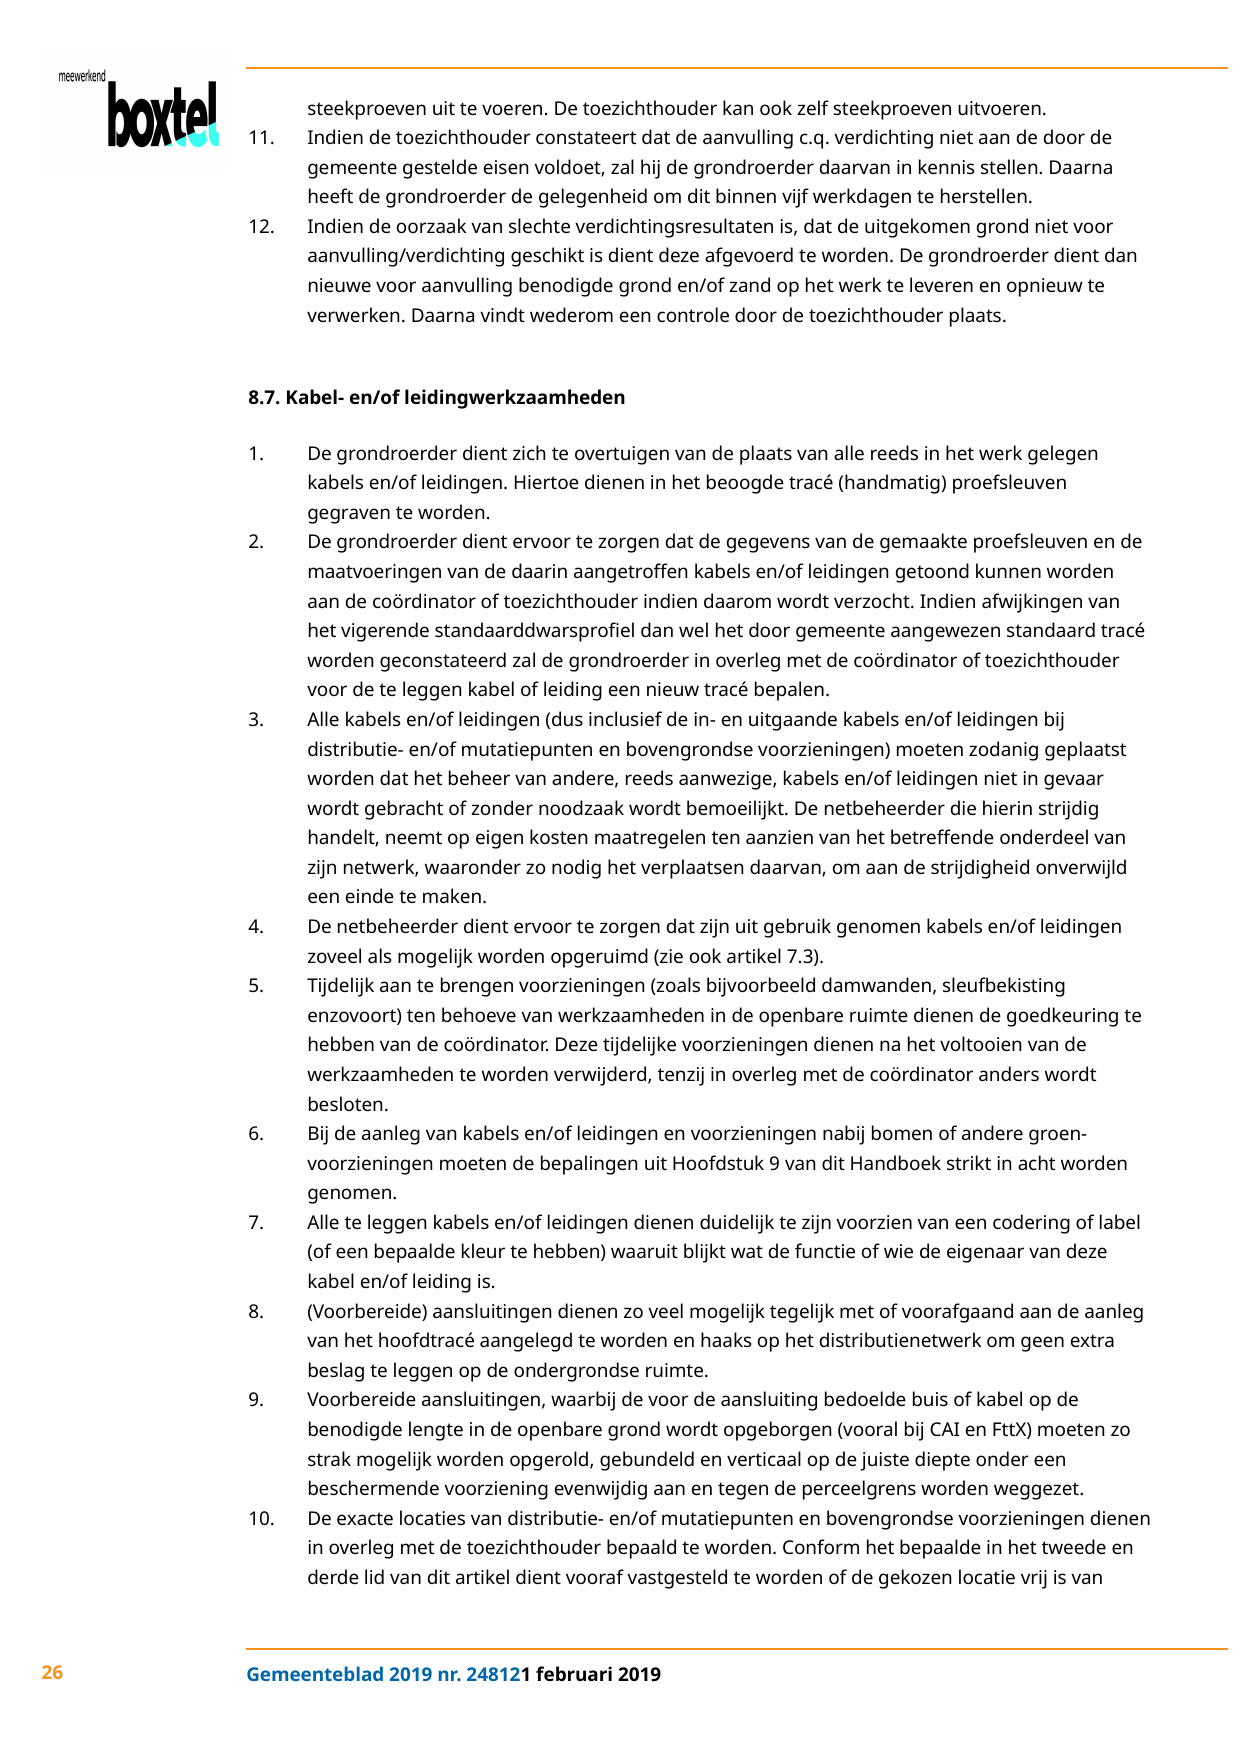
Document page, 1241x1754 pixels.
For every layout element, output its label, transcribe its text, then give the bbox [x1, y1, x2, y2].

list steekproeven uit te voeren. De toezichthouder kan ook zelf steekproeven uitvoeren. [248, 95, 1152, 121]
list Alle te leggen kabels en/of leidingen dienen duidelijk te zijn voorzien van een codering of label (of een bepaalde kleur te hebben) waaruit blijkt wat de functie of wie de eigenaar van deze kabel en/of leiding is. [248, 1209, 1152, 1294]
list (Voorbereide) aansluitingen dienen zo veel mogelijk tegelijk met of voorafgaand aan de aanleg van het hoofdtracé aangelegd te worden en haaks op het distributienetwerk om geen extra beslag te leggen op de ondergrondse ruimte. [248, 1298, 1152, 1383]
picture [41, 47, 231, 172]
text 8.7. Kabel- en/of leidingwerkzaamheden [248, 382, 1152, 410]
list Alle kabels en/of leidingen (dus inclusief de in- en uitgaande kabels en/of leidingen bij distributie- en/of mutatiepunten en bovengrondse voorzieningen) moeten zodanig geplaatst worden dat het beheer van andere, reeds aanwezige, kabels en/of leidingen niet in gevaar wordt gebracht of zonder noodzaak wordt bemoeilijkt. De netbeheerder die hierin strijdig handelt, neemt op eigen kosten maatregelen ten aanzien van het betreffende onderdeel van zijn netwerk, waaronder zo nodig het verplaatsen daarvan, om aan de strijdigheid onverwijld een einde te maken. [248, 706, 1152, 909]
list De netbeheerder dient ervoor te zorgen dat zijn uit gebruik genomen kabels en/of leidingen zoveel als mogelijk worden opgeruimd (zie ook artikel 7.3). [248, 913, 1152, 968]
list Bij de aanleg van kabels en/of leidingen en voorzieningen nabij bomen of andere groen-voorzieningen moeten de bepalingen uit Hoofdstuk 9 van dit Handboek strikt in acht worden genomen. [248, 1120, 1152, 1205]
list De grondroerder dient zich te overtuigen van de plaats van alle reeds in het werk gelegen kabels en/of leidingen. Hiertoe dienen in het beoogde tracé (handmatig) proefsleuven gegraven te worden. [248, 440, 1152, 525]
list De exacte locaties van distributie- en/of mutatiepunten en bovengrondse voorzieningen dienen in overleg met de toezichthouder bepaald te worden. Conform het bepaalde in het tweede en derde lid van dit artikel dient vooraf vastgesteld te worden of de gekozen locatie vrij is van [248, 1505, 1152, 1590]
list Indien de toezichthouder constateert dat de aanvulling c.q. verdichting niet aan de door de gemeente gestelde eisen voldoet, zal hij de grondroerder daarvan in kennis stellen. Daarna heeft de grondroerder de gelegenheid om dit binnen vijf werkdagen te herstellen. [248, 124, 1152, 209]
list Indien de oorzaak van slechte verdichtingsresultaten is, dat de uitgekomen grond niet voor aanvulling/verdichting geschikt is dient deze afgevoerd te worden. De grondroerder dient dan nieuwe voor aanvulling benodigde grond en/of zand op het werk te leveren en opnieuw te verwerken. Daarna vindt wederom een controle door de toezichthouder plaats. [248, 213, 1152, 328]
list Voorbereide aansluitingen, waarbij de voor de aansluiting bedoelde buis of kabel op de benodigde lengte in de openbare grond wordt opgeborgen (vooral bij CAI en FttX) moeten zo strak mogelijk worden opgerold, gebundeld en verticaal op de juiste diepte onder een beschermende voorziening evenwijdig aan en tegen de perceelgrens worden weggezet. [248, 1387, 1152, 1501]
list De grondroerder dient ervoor te zorgen dat de gegevens van de gemaakte proefsleuven en de maatvoeringen van de daarin aangetroffen kabels en/of leidingen getoond kunnen worden aan de coördinator of toezichthouder indien daarom wordt verzocht. Indien afwijkingen van het vigerende standaarddwarsprofiel dan wel het door gemeente aangewezen standaard tracé worden geconstateerd zal de grondroerder in overleg met de coördinator of toezichthouder voor de te leggen kabel of leiding een nieuw tracé bepalen. [248, 529, 1152, 702]
list Tijdelijk aan te brengen voorzieningen (zoals bijvoorbeeld damwanden, sleufbekisting enzovoort) ten behoeve van werkzaamheden in de openbare ruimte dienen de goedkeuring te hebben van de coördinator. Deze tijdelijke voorzieningen dienen na het voltooien van de werkzaamheden te worden verwijderd, tenzij in overleg met de coördinator anders wordt besloten. [248, 972, 1152, 1116]
